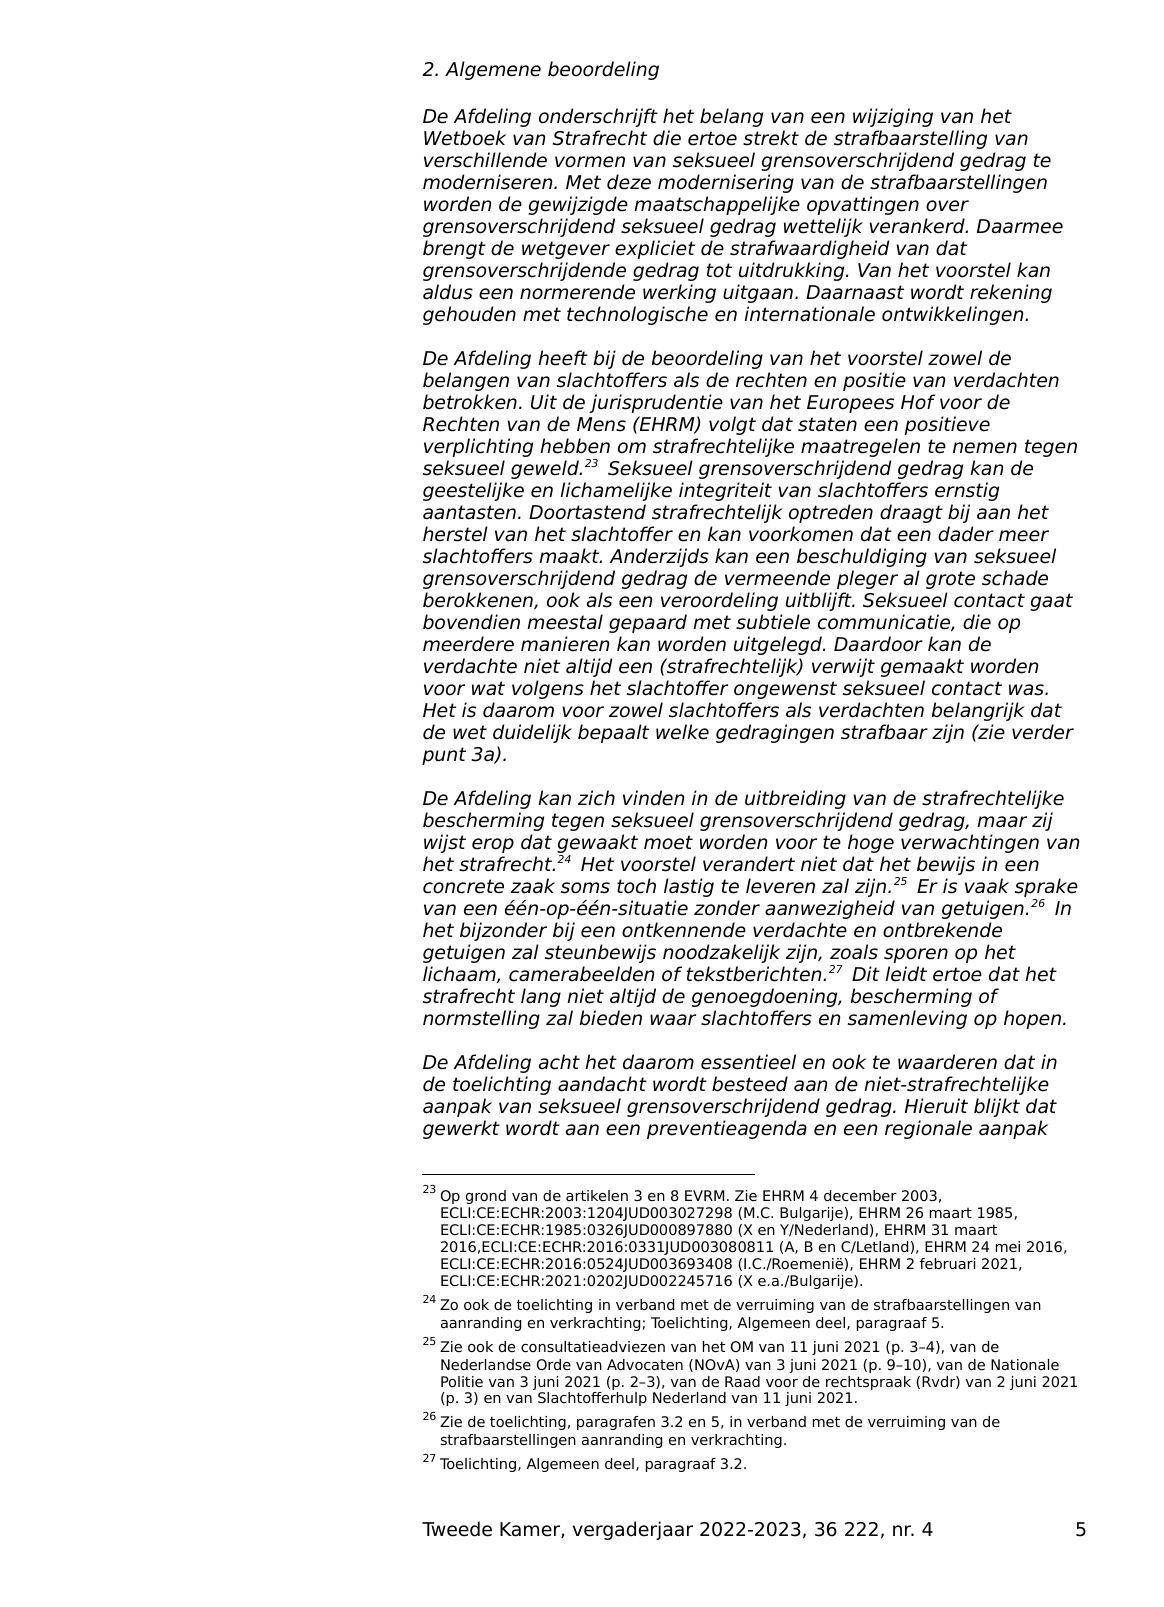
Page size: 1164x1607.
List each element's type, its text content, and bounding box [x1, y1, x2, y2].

subtitle 2. Algemene beoordeling [422, 59, 1087, 81]
text Zo ook de toelichting in verband met de verruiming van de strafbaarstellingen van aanranding en verkrachting; Toelichting, Algemeen deel, paragraaf 5. [422, 1293, 1087, 1332]
text De Afdeling kan zich vinden in de uitbreiding van de strafrechtelijke bescherming tegen seksueel grensoverschrijdend gedrag, maar zij wijst erop dat gewaakt moet worden voor te hoge verwachtingen van het strafrecht. Het voorstel verandert niet dat het bewijs in een concrete zaak soms toch lastig te leveren zal zijn. Er is vaak sprake van een één-op-één-situatie zonder aanwezigheid van getuigen. In het bijzonder bij een ontkennende verdachte en ontbrekende getuigen zal steunbewijs noodzakelijk zijn, zoals sporen op het lichaam, camerabeelden of tekstberichten. Dit leidt ertoe dat het strafrecht lang niet altijd de genoegdoening, bescherming of normstelling zal bieden waar slachtoffers en samenleving op hopen. [422, 788, 1087, 1029]
text De Afdeling acht het daarom essentieel en ook te waarderen dat in de toelichting aandacht wordt besteed aan de niet-strafrechtelijke aanpak van seksueel grensoverschrijdend gedrag. Hieruit blijkt dat gewerkt wordt aan een preventieagenda en een regionale aanpak [422, 1052, 1087, 1140]
text De Afdeling heeft bij de beoordeling van het voorstel zowel de belangen van slachtoffers als de rechten en positie van verdachten betrokken. Uit de jurisprudentie van het Europees Hof voor de Rechten van de Mens (EHRM) volgt dat staten een positieve verplichting hebben om strafrechtelijke maatregelen te nemen tegen seksueel geweld. Seksueel grensoverschrijdend gedrag kan de geestelijke en lichamelijke integriteit van slachtoffers ernstig aantasten. Doortastend strafrechtelijk optreden draagt bij aan het herstel van het slachtoffer en kan voorkomen dat een dader meer slachtoffers maakt. Anderzijds kan een beschuldiging van seksueel grensoverschrijdend gedrag de vermeende pleger al grote schade berokkenen, ook als een veroordeling uitblijft. Seksueel contact gaat bovendien meestal gepaard met subtiele communicatie, die op meerdere manieren kan worden uitgelegd. Daardoor kan de verdachte niet altijd een (strafrechtelijk) verwijt gemaakt worden voor wat volgens het slachtoffer ongewenst seksueel contact was. Het is daarom voor zowel slachtoffers als verdachten belangrijk dat de wet duidelijk bepaalt welke gedragingen strafbaar zijn (zie verder punt 3a). [422, 348, 1087, 766]
text Op grond van de artikelen 3 en 8 EVRM. Zie EHRM 4 december 2003, ECLI:CE:ECHR:2003:1204JUD003027298 (M.C. Bulgarije), EHRM 26 maart 1985, ECLI:CE:ECHR:1985:0326JUD000897880 (X en Y/Nederland), EHRM 31 maart 2016,ECLI:CE:ECHR:2016:0331JUD003080811 (A, B en C/Letland), EHRM 24 mei 2016, ECLI:CE:ECHR:2016:0524JUD003693408 (I.C./Roemenië), EHRM 2 februari 2021, ECLI:CE:ECHR:2021:0202JUD002245716 (X e.a./Bulgarije). [422, 1183, 1087, 1290]
text Zie de toelichting, paragrafen 3.2 en 5, in verband met de verruiming van de strafbaarstellingen aanranding en verkrachting. [422, 1410, 1087, 1449]
text De Afdeling onderschrijft het belang van een wijziging van het Wetboek van Strafrecht die ertoe strekt de strafbaarstelling van verschillende vormen van seksueel grensoverschrijdend gedrag te moderniseren. Met deze modernisering van de strafbaarstellingen worden de gewijzigde maatschappelijke opvattingen over grensoverschrijdend seksueel gedrag wettelijk verankerd. Daarmee brengt de wetgever expliciet de strafwaardigheid van dat grensoverschrijdende gedrag tot uitdrukking. Van het voorstel kan aldus een normerende werking uitgaan. Daarnaast wordt rekening gehouden met technologische en internationale ontwikkelingen. [422, 106, 1087, 326]
text Toelichting, Algemeen deel, paragraaf 3.2. [422, 1452, 1087, 1474]
text Zie ook de consultatieadviezen van het OM van 11 juni 2021 (p. 3–4), van de Nederlandse Orde van Advocaten (NOvA) van 3 juni 2021 (p. 9–10), van de Nationale Politie van 3 juni 2021 (p. 2–3), van de Raad voor de rechtspraak (Rvdr) van 2 juni 2021 (p. 3) en van Slachtofferhulp Nederland van 11 juni 2021. [422, 1335, 1087, 1407]
